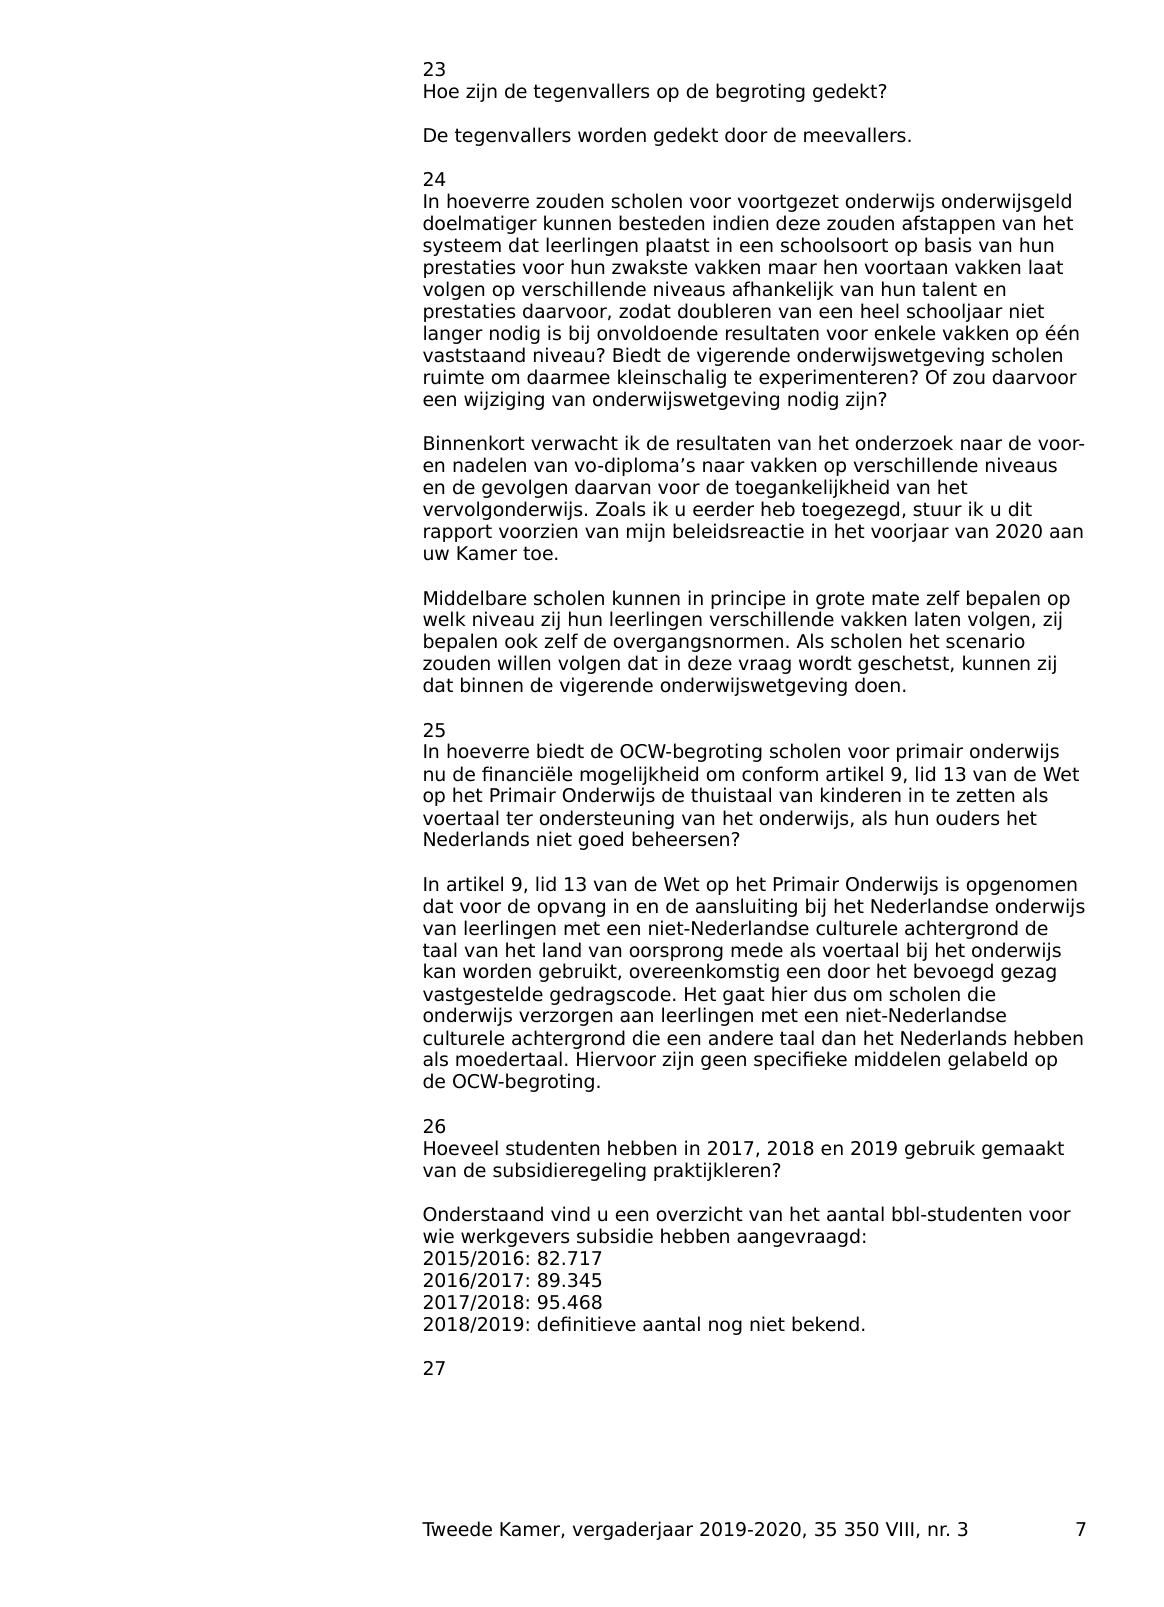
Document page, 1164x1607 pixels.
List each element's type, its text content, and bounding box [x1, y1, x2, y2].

text 2018/2019: definitieve aantal nog niet bekend. [422, 1313, 1087, 1336]
text Binnenkort verwacht ik de resultaten van het onderzoek naar de voor- en nadelen van vo-diploma’s naar vakken op verschillende niveaus en de gevolgen daarvan voor de toegankelijkheid van het vervolgonderwijs. Zoals ik u eerder heb toegezegd, stuur ik u dit rapport voorzien van mijn beleidsreactie in het voorjaar van 2020 aan uw Kamer toe. [422, 433, 1087, 565]
text Onderstaand vind u een overzicht van het aantal bbl-studenten voor wie werkgevers subsidie hebben aangevraagd: [422, 1204, 1087, 1248]
text In hoeverre biedt de OCW-begroting scholen voor primair onderwijs nu de financiële mogelijkheid om conform artikel 9, lid 13 van de Wet op het Primair Onderwijs de thuistaal van kinderen in te zetten als voertaal ter ondersteuning van het onderwijs, als hun ouders het Nederlands niet goed beheersen? [422, 741, 1087, 851]
text Middelbare scholen kunnen in principe in grote mate zelf bepalen op welk niveau zij hun leerlingen verschillende vakken laten volgen, zij bepalen ook zelf de overgangsnormen. Als scholen het scenario zouden willen volgen dat in deze vraag wordt geschetst, kunnen zij dat binnen de vigerende onderwijswetgeving doen. [422, 587, 1087, 697]
text Hoeveel studenten hebben in 2017, 2018 en 2019 gebruik gemaakt van de subsidieregeling praktijkleren? [422, 1137, 1087, 1181]
text 24 [422, 169, 1087, 191]
text In hoeverre zouden scholen voor voortgezet onderwijs onderwijsgeld doelmatiger kunnen besteden indien deze zouden afstappen van het systeem dat leerlingen plaatst in een schoolsoort op basis van hun prestaties voor hun zwakste vakken maar hen voortaan vakken laat volgen op verschillende niveaus afhankelijk van hun talent en prestaties daarvoor, zodat doubleren van een heel schooljaar niet langer nodig is bij onvoldoende resultaten voor enkele vakken op één vaststaand niveau? Biedt de vigerende onderwijswetgeving scholen ruimte om daarmee kleinschalig te experimenteren? Of zou daarvoor een wijziging van onderwijswetgeving nodig zijn? [422, 191, 1087, 411]
text 26 [422, 1116, 1087, 1137]
text In artikel 9, lid 13 van de Wet op het Primair Onderwijs is opgenomen dat voor de opvang in en de aansluiting bij het Nederlandse onderwijs van leerlingen met een niet-Nederlandse culturele achtergrond de taal van het land van oorsprong mede als voertaal bij het onderwijs kan worden gebruikt, overeenkomstig een door het bevoegd gezag vastgestelde gedragscode. Het gaat hier dus om scholen die onderwijs verzorgen aan leerlingen met een niet-Nederlandse culturele achtergrond die een andere taal dan het Nederlands hebben als moedertaal. Hiervoor zijn geen specifieke middelen gelabeld op de OCW-begroting. [422, 873, 1087, 1093]
text 2016/2017: 89.345 [422, 1269, 1087, 1292]
text 27 [422, 1358, 1087, 1380]
text 2017/2018: 95.468 [422, 1292, 1087, 1313]
text 23 [422, 59, 1087, 81]
text De tegenvallers worden gedekt door de meevallers. [422, 125, 1087, 147]
text 2015/2016: 82.717 [422, 1248, 1087, 1269]
text 25 [422, 719, 1087, 741]
text Hoe zijn de tegenvallers op de begroting gedekt? [422, 81, 1087, 103]
